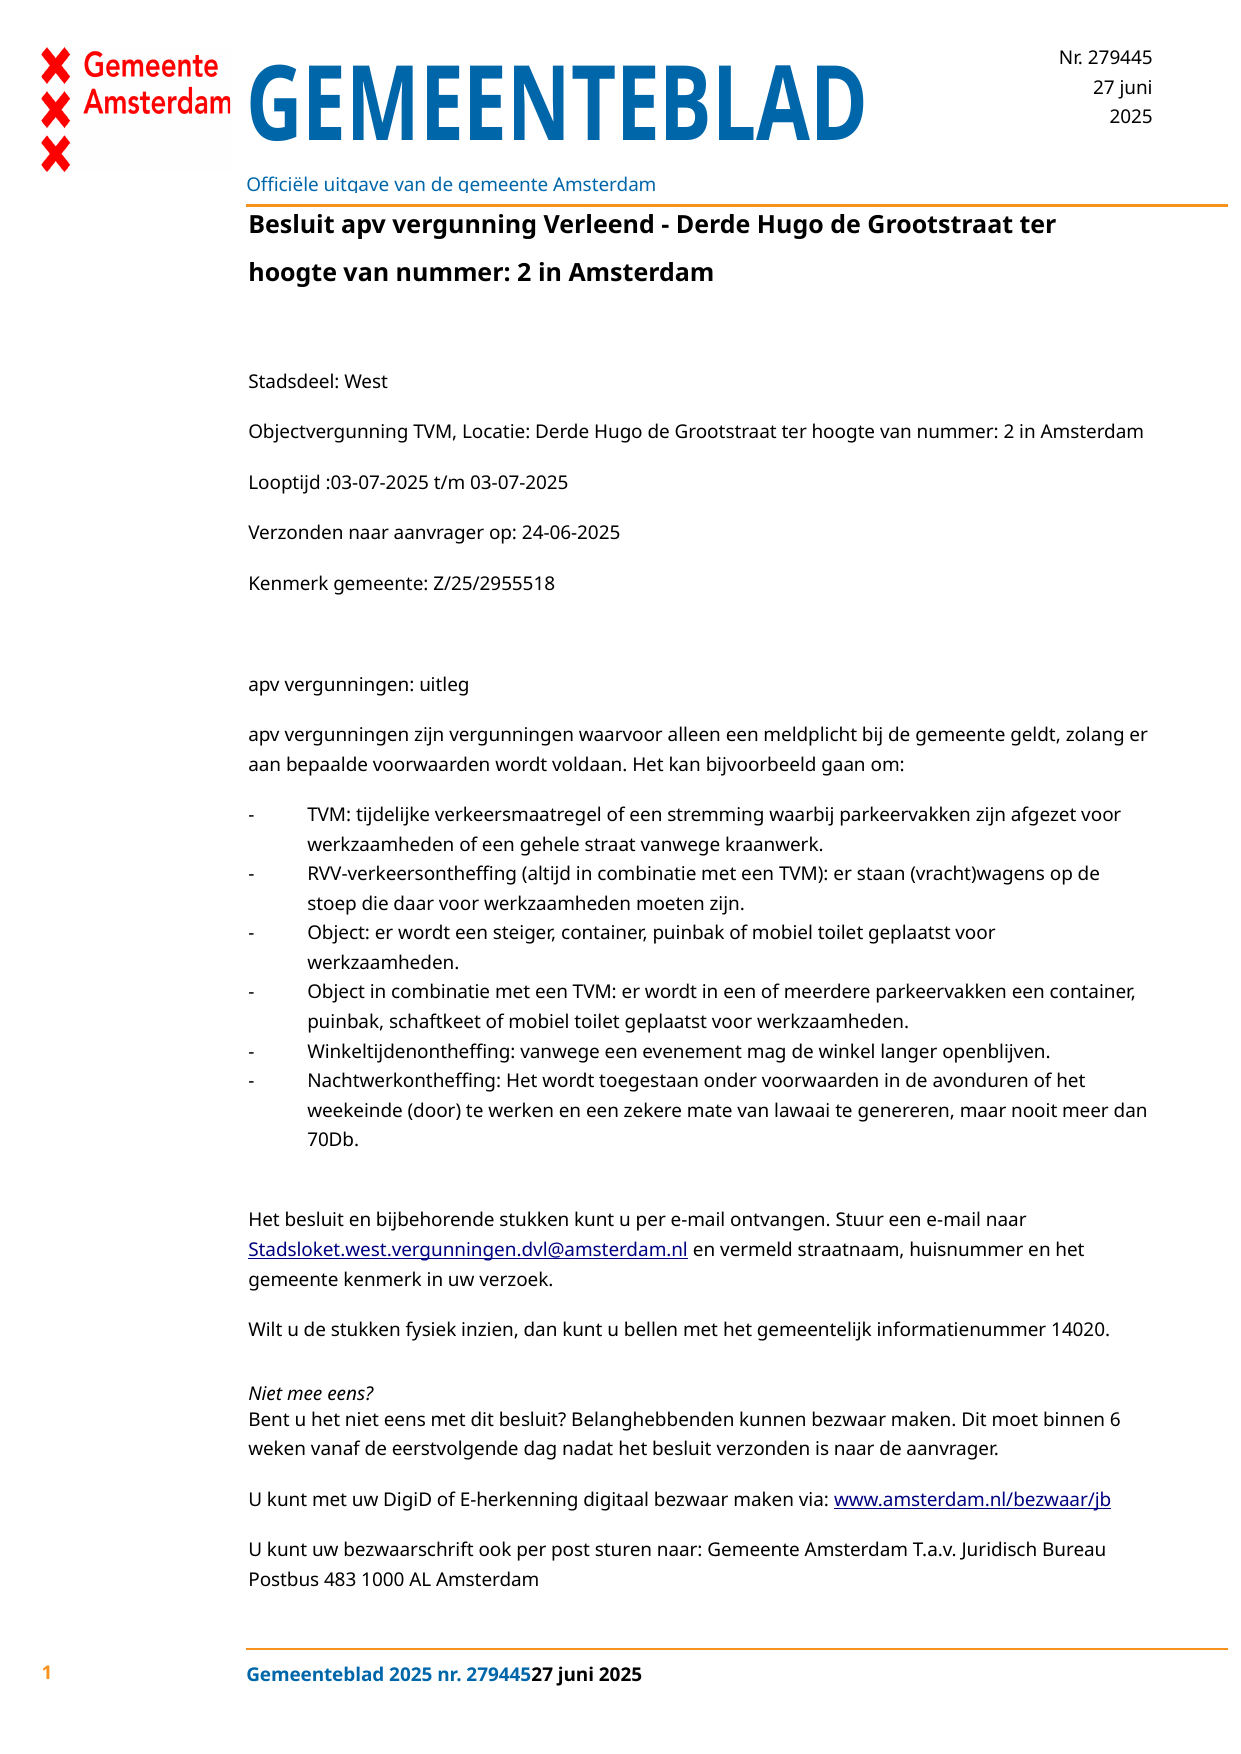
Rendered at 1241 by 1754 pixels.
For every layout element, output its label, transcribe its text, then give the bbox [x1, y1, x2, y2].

list Object in combinatie met een TVM: er wordt in een of meerdere parkeervakken een container, puinbak, schaftkeet of mobiel toilet geplaatst voor werkzaamheden. [248, 979, 1152, 1034]
list RVV-verkeersontheffing (altijd in combinatie met een TVM): er staan (vracht)wagens op de stoep die daar voor werkzaamheden moeten zijn. [248, 860, 1152, 916]
text Objectvergunning TVM, Locatie: Derde Hugo de Grootstraat ter hoogte van nummer: 2 in Amsterdam [248, 419, 1152, 444]
list TVM: tijdelijke verkeersmaatregel of een stremming waarbij parkeervakken zijn afgezet voor werkzaamheden of een gehele straat vanwege kraanwerk. [248, 801, 1152, 857]
text U kunt uw bezwaarschrift ook per post sturen naar: Gemeente Amsterdam T.a.v. Juridisch Bureau Postbus 483 1000 AL Amsterdam [248, 1536, 1152, 1592]
list Nachtwerkontheffing: Het wordt toegestaan onder voorwaarden in de avonduren of het weekeinde (door) te werken en een zekere mate van lawaai te genereren, maar nooit meer dan 70Db. [248, 1067, 1152, 1152]
text Verzonden naar aanvrager op: 24-06-2025 [248, 519, 1152, 545]
text Looptijd :03-07-2025 t/m 03-07-2025 [248, 469, 1152, 495]
text Besluit apv vergunning Verleend - Derde Hugo de Grootstraat ter hoogte van nummer: 2 in Amsterdam [248, 207, 1152, 288]
text Het besluit en bijbehorende stukken kunt u per e-mail ontvangen. Stuur een e-mail naar Stadsloket.west.vergunningen.dvl@amsterdam.nl en vermeld straatnaam, huisnummer en het gemeente kenmerk in uw verzoek. [248, 1207, 1152, 1292]
text Wilt u de stukken fysiek inzien, dan kunt u bellen met het gemeentelijk informatienummer 14020. [248, 1316, 1152, 1342]
text U kunt met uw DigiD of E-herkenning digitaal bezwaar maken via: www.amsterdam.nl/bezwaar/jb [248, 1486, 1152, 1512]
list Object: er wordt een steiger, container, puinbak of mobiel toilet geplaatst voor werkzaamheden. [248, 919, 1152, 975]
list Winkeltijdenontheffing: vanwege een evenement mag de winkel langer openblijven. [248, 1038, 1152, 1064]
picture [41, 47, 231, 172]
text Bent u het niet eens met dit besluit? Belanghebbenden kunnen bezwaar maken. Dit moet binnen 6 weken vanaf de eerstvolgende dag nadat het besluit verzonden is naar de aanvrager. [248, 1406, 1152, 1461]
text Stadsdeel: West [248, 368, 1152, 394]
text Kenmerk gemeente: Z/25/2955518 [248, 570, 1152, 596]
text apv vergunningen zijn vergunningen waarvoor alleen een meldplicht bij de gemeente geldt, zolang er aan bepaalde voorwaarden wordt voldaan. Het kan bijvoorbeeld gaan om: [248, 721, 1152, 777]
text apv vergunningen: uitleg [248, 671, 1152, 697]
text Niet mee eens? [248, 1380, 1152, 1406]
